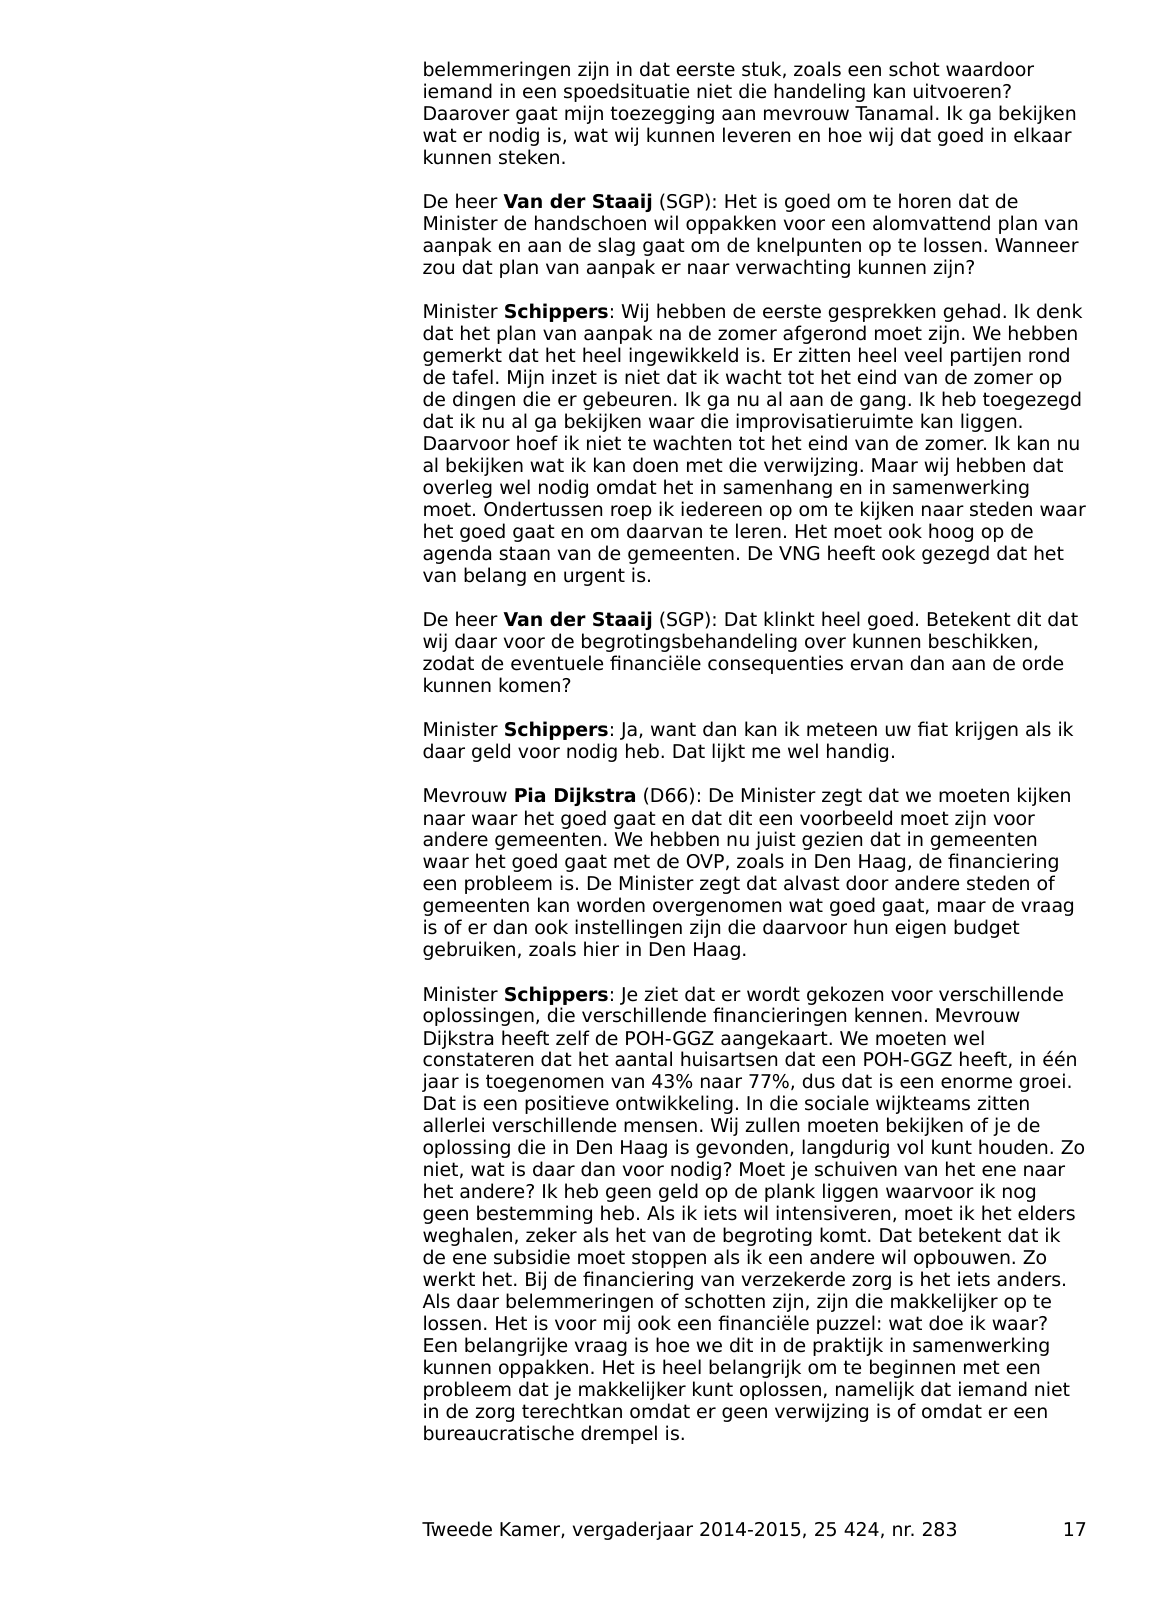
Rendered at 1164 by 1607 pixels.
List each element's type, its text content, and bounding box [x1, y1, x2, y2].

text Minister Schippers: Wij hebben de eerste gesprekken gehad. Ik denk dat het plan van aanpak na de zomer afgerond moet zijn. We hebben gemerkt dat het heel ingewikkeld is. Er zitten heel veel partijen rond de tafel. Mijn inzet is niet dat ik wacht tot het eind van de zomer op de dingen die er gebeuren. Ik ga nu al aan de gang. Ik heb toegezegd dat ik nu al ga bekijken waar die improvisatieruimte kan liggen. Daarvoor hoef ik niet te wachten tot het eind van de zomer. Ik kan nu al bekijken wat ik kan doen met die verwijzing. Maar wij hebben dat overleg wel nodig omdat het in samenhang en in samenwerking moet. Ondertussen roep ik iedereen op om te kijken naar steden waar het goed gaat en om daarvan te leren. Het moet ook hoog op de agenda staan van de gemeenten. De VNG heeft ook gezegd dat het van belang en urgent is. [422, 301, 1087, 587]
text belemmeringen zijn in dat eerste stuk, zoals een schot waardoor iemand in een spoedsituatie niet die handeling kan uitvoeren? Daarover gaat mijn toezegging aan mevrouw Tanamal. Ik ga bekijken wat er nodig is, wat wij kunnen leveren en hoe wij dat goed in elkaar kunnen steken. [422, 59, 1087, 169]
text De heer Van der Staaij (SGP): Het is goed om te horen dat de Minister de handschoen wil oppakken voor een alomvattend plan van aanpak en aan de slag gaat om de knelpunten op te lossen. Wanneer zou dat plan van aanpak er naar verwachting kunnen zijn? [422, 191, 1087, 279]
text Mevrouw Pia Dijkstra (D66): De Minister zegt dat we moeten kijken naar waar het goed gaat en dat dit een voorbeeld moet zijn voor andere gemeenten. We hebben nu juist gezien dat in gemeenten waar het goed gaat met de OVP, zoals in Den Haag, de financiering een probleem is. De Minister zegt dat alvast door andere steden of gemeenten kan worden overgenomen wat goed gaat, maar de vraag is of er dan ook instellingen zijn die daarvoor hun eigen budget gebruiken, zoals hier in Den Haag. [422, 785, 1087, 961]
text De heer Van der Staaij (SGP): Dat klinkt heel goed. Betekent dit dat wij daar voor de begrotingsbehandeling over kunnen beschikken, zodat de eventuele financiële consequenties ervan dan aan de orde kunnen komen? [422, 609, 1087, 697]
text Minister Schippers: Ja, want dan kan ik meteen uw fiat krijgen als ik daar geld voor nodig heb. Dat lijkt me wel handig. [422, 719, 1087, 763]
text Minister Schippers: Je ziet dat er wordt gekozen voor verschillende oplossingen, die verschillende financieringen kennen. Mevrouw Dijkstra heeft zelf de POH-GGZ aangekaart. We moeten wel constateren dat het aantal huisartsen dat een POH-GGZ heeft, in één jaar is toegenomen van 43% naar 77%, dus dat is een enorme groei. Dat is een positieve ontwikkeling. In die sociale wijkteams zitten allerlei verschillende mensen. Wij zullen moeten bekijken of je de oplossing die in Den Haag is gevonden, langdurig vol kunt houden. Zo niet, wat is daar dan voor nodig? Moet je schuiven van het ene naar het andere? Ik heb geen geld op de plank liggen waarvoor ik nog geen bestemming heb. Als ik iets wil intensiveren, moet ik het elders weghalen, zeker als het van de begroting komt. Dat betekent dat ik de ene subsidie moet stoppen als ik een andere wil opbouwen. Zo werkt het. Bij de financiering van verzekerde zorg is het iets anders. Als daar belemmeringen of schotten zijn, zijn die makkelijker op te lossen. Het is voor mij ook een financiële puzzel: wat doe ik waar? Een belangrijke vraag is hoe we dit in de praktijk in samenwerking kunnen oppakken. Het is heel belangrijk om te beginnen met een probleem dat je makkelijker kunt oplossen, namelijk dat iemand niet in de zorg terechtkan omdat er geen verwijzing is of omdat er een bureaucratische drempel is. [422, 983, 1087, 1445]
